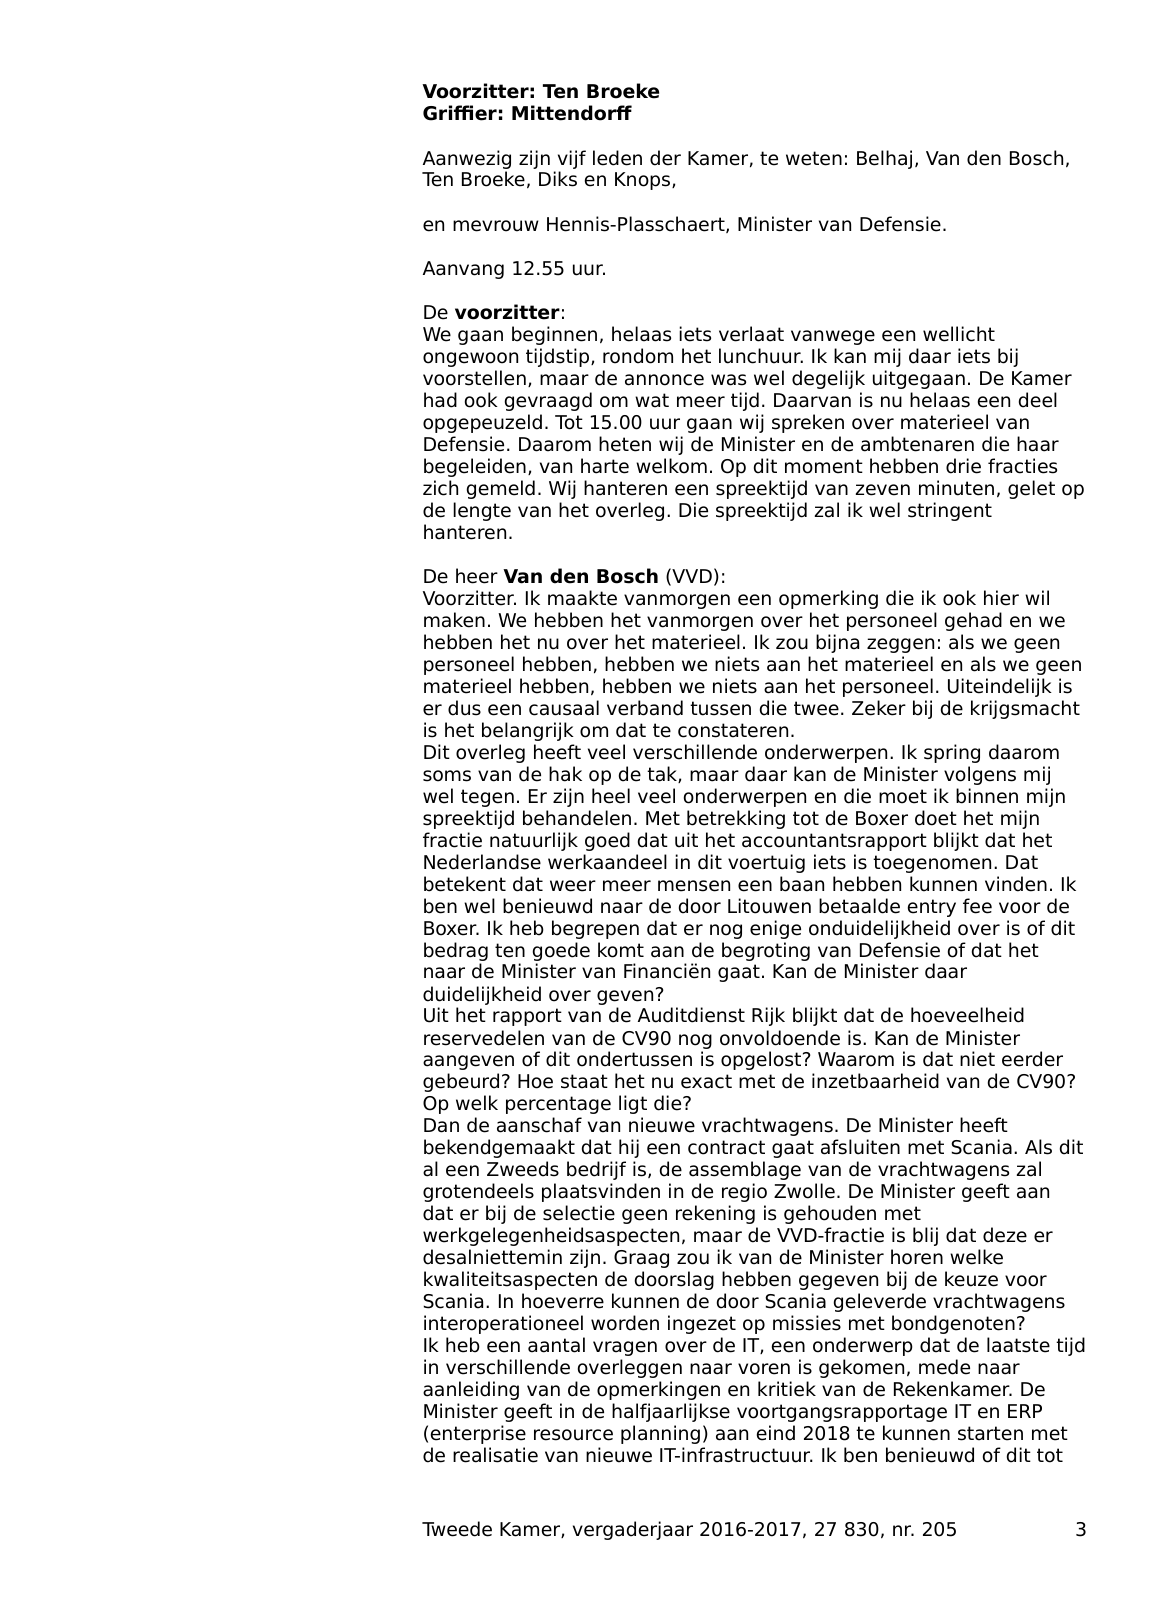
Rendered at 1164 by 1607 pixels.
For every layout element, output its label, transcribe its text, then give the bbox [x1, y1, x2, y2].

text Ik heb een aantal vragen over de IT, een onderwerp dat de laatste tijd in verschillende overleggen naar voren is gekomen, mede naar aanleiding van de opmerkingen en kritiek van de Rekenkamer. De Minister geeft in de halfjaarlijkse voortgangsrapportage IT en ERP (enterprise resource planning) aan eind 2018 te kunnen starten met de realisatie van nieuwe IT-infrastructuur. Ik ben benieuwd of dit tot [422, 1335, 1087, 1467]
text Griffier: Mittendorff [422, 103, 1087, 125]
text De heer Van den Bosch (VVD): [422, 566, 1087, 588]
text Voorzitter: Ten Broeke [422, 81, 1087, 103]
text De voorzitter: [422, 302, 1087, 324]
text Dit overleg heeft veel verschillende onderwerpen. Ik spring daarom soms van de hak op de tak, maar daar kan de Minister volgens mij wel tegen. Er zijn heel veel onderwerpen en die moet ik binnen mijn spreektijd behandelen. Met betrekking tot de Boxer doet het mijn fractie natuurlijk goed dat uit het accountantsrapport blijkt dat het Nederlandse werkaandeel in dit voertuig iets is toegenomen. Dat betekent dat weer meer mensen een baan hebben kunnen vinden. Ik ben wel benieuwd naar de door Litouwen betaalde entry fee voor de Boxer. Ik heb begrepen dat er nog enige onduidelijkheid over is of dit bedrag ten goede komt aan de begroting van Defensie of dat het naar de Minister van Financiën gaat. Kan de Minister daar duidelijkheid over geven? [422, 742, 1087, 1005]
text en mevrouw Hennis-Plasschaert, Minister van Defensie. [422, 213, 1087, 236]
text Voorzitter. Ik maakte vanmorgen een opmerking die ik ook hier wil maken. We hebben het vanmorgen over het personeel gehad en we hebben het nu over het materieel. Ik zou bijna zeggen: als we geen personeel hebben, hebben we niets aan het materieel en als we geen materieel hebben, hebben we niets aan het personeel. Uiteindelijk is er dus een causaal verband tussen die twee. Zeker bij de krijgsmacht is het belangrijk om dat te constateren. [422, 588, 1087, 742]
text We gaan beginnen, helaas iets verlaat vanwege een wellicht ongewoon tijdstip, rondom het lunchuur. Ik kan mij daar iets bij voorstellen, maar de annonce was wel degelijk uitgegaan. De Kamer had ook gevraagd om wat meer tijd. Daarvan is nu helaas een deel opgepeuzeld. Tot 15.00 uur gaan wij spreken over materieel van Defensie. Daarom heten wij de Minister en de ambtenaren die haar begeleiden, van harte welkom. Op dit moment hebben drie fracties zich gemeld. Wij hanteren een spreektijd van zeven minuten, gelet op de lengte van het overleg. Die spreektijd zal ik wel stringent hanteren. [422, 324, 1087, 544]
text Aanwezig zijn vijf leden der Kamer, te weten: Belhaj, Van den Bosch, Ten Broeke, Diks en Knops, [422, 147, 1087, 191]
text Dan de aanschaf van nieuwe vrachtwagens. De Minister heeft bekendgemaakt dat hij een contract gaat afsluiten met Scania. Als dit al een Zweeds bedrijf is, de assemblage van de vrachtwagens zal grotendeels plaatsvinden in de regio Zwolle. De Minister geeft aan dat er bij de selectie geen rekening is gehouden met werkgelegenheidsaspecten, maar de VVD-fractie is blij dat deze er desalniettemin zijn. Graag zou ik van de Minister horen welke kwaliteitsaspecten de doorslag hebben gegeven bij de keuze voor Scania. In hoeverre kunnen de door Scania geleverde vrachtwagens interoperationeel worden ingezet op missies met bondgenoten? [422, 1115, 1087, 1335]
text Uit het rapport van de Auditdienst Rijk blijkt dat de hoeveelheid reservedelen van de CV90 nog onvoldoende is. Kan de Minister aangeven of dit ondertussen is opgelost? Waarom is dat niet eerder gebeurd? Hoe staat het nu exact met de inzetbaarheid van de CV90? Op welk percentage ligt die? [422, 1005, 1087, 1115]
text Aanvang 12.55 uur. [422, 258, 1087, 280]
